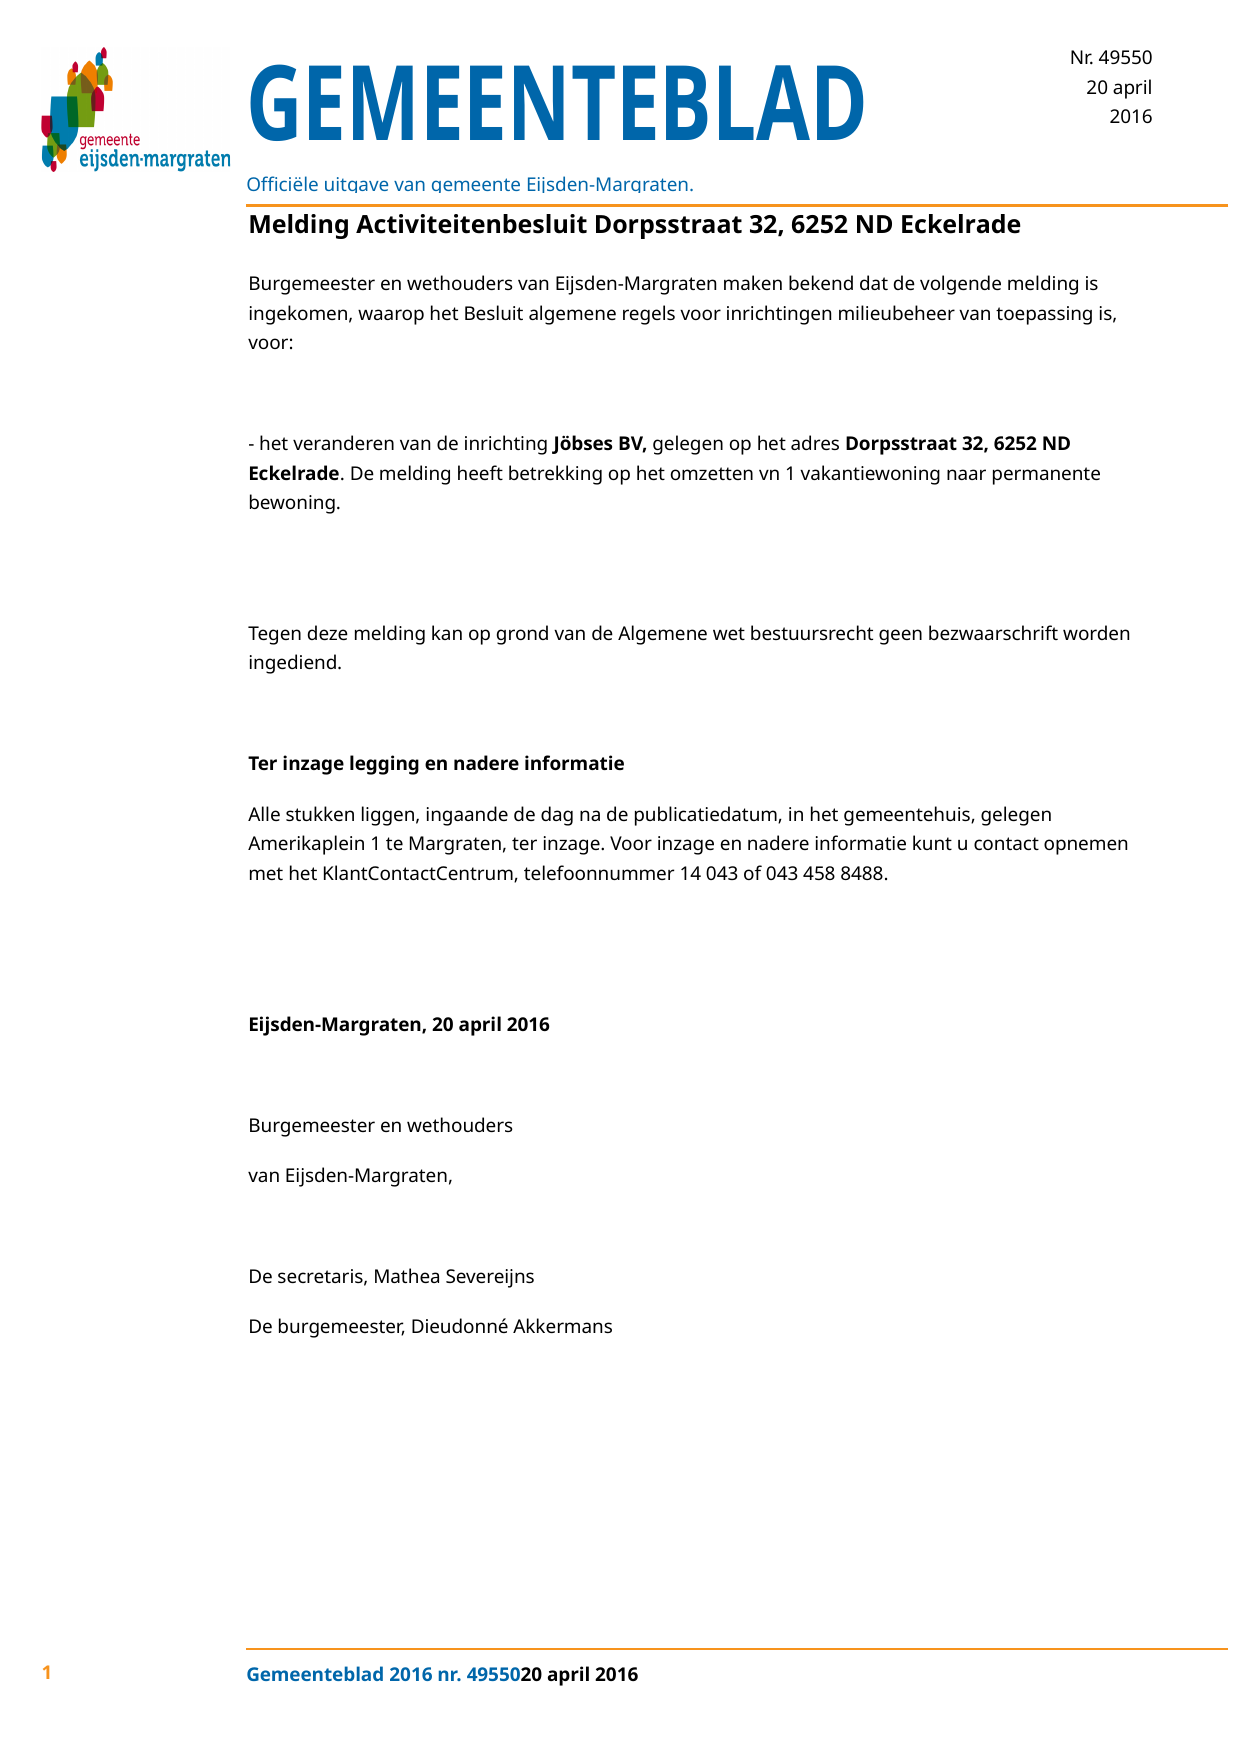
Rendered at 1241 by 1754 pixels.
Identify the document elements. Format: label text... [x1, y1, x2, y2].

text Melding Activiteitenbesluit Dorpsstraat 32, 6252 ND Eckelrade [248, 207, 1152, 241]
text De secretaris, Mathea Severeijns [248, 1263, 1152, 1289]
text Tegen deze melding kan op grond van de Algemene wet bestuursrecht geen bezwaarschrift worden ingediend. [248, 620, 1152, 675]
text Ter inzage legging en nadere informatie [248, 750, 1152, 776]
picture [41, 47, 231, 172]
text Alle stukken liggen, ingaande de dag na de publicatiedatum, in het gemeentehuis, gelegen Amerikaplein 1 te Margraten, ter inzage. Voor inzage en nadere informatie kunt u contact opnemen met het KlantContactCentrum, telefoonnummer 14 043 of 043 458 8488. [248, 801, 1152, 886]
text - het veranderen van de inrichting Jöbses BV, gelegen op het adres Dorpsstraat 32, 6252 ND Eckelrade. De melding heeft betrekking op het omzetten vn 1 vakantiewoning naar permanente bewoning. [248, 430, 1152, 515]
text van Eijsden-Margraten, [248, 1162, 1152, 1188]
text Eijsden-Margraten, 20 april 2016 [248, 1011, 1152, 1037]
text De burgemeester, Dieudonné Akkermans [248, 1314, 1152, 1339]
text Burgemeester en wethouders van Eijsden-Margraten maken bekend dat de volgende melding is ingekomen, waarop het Besluit algemene regels voor inrichtingen milieubeheer van toepassing is, voor: [248, 270, 1152, 355]
text Burgemeester en wethouders [248, 1112, 1152, 1138]
